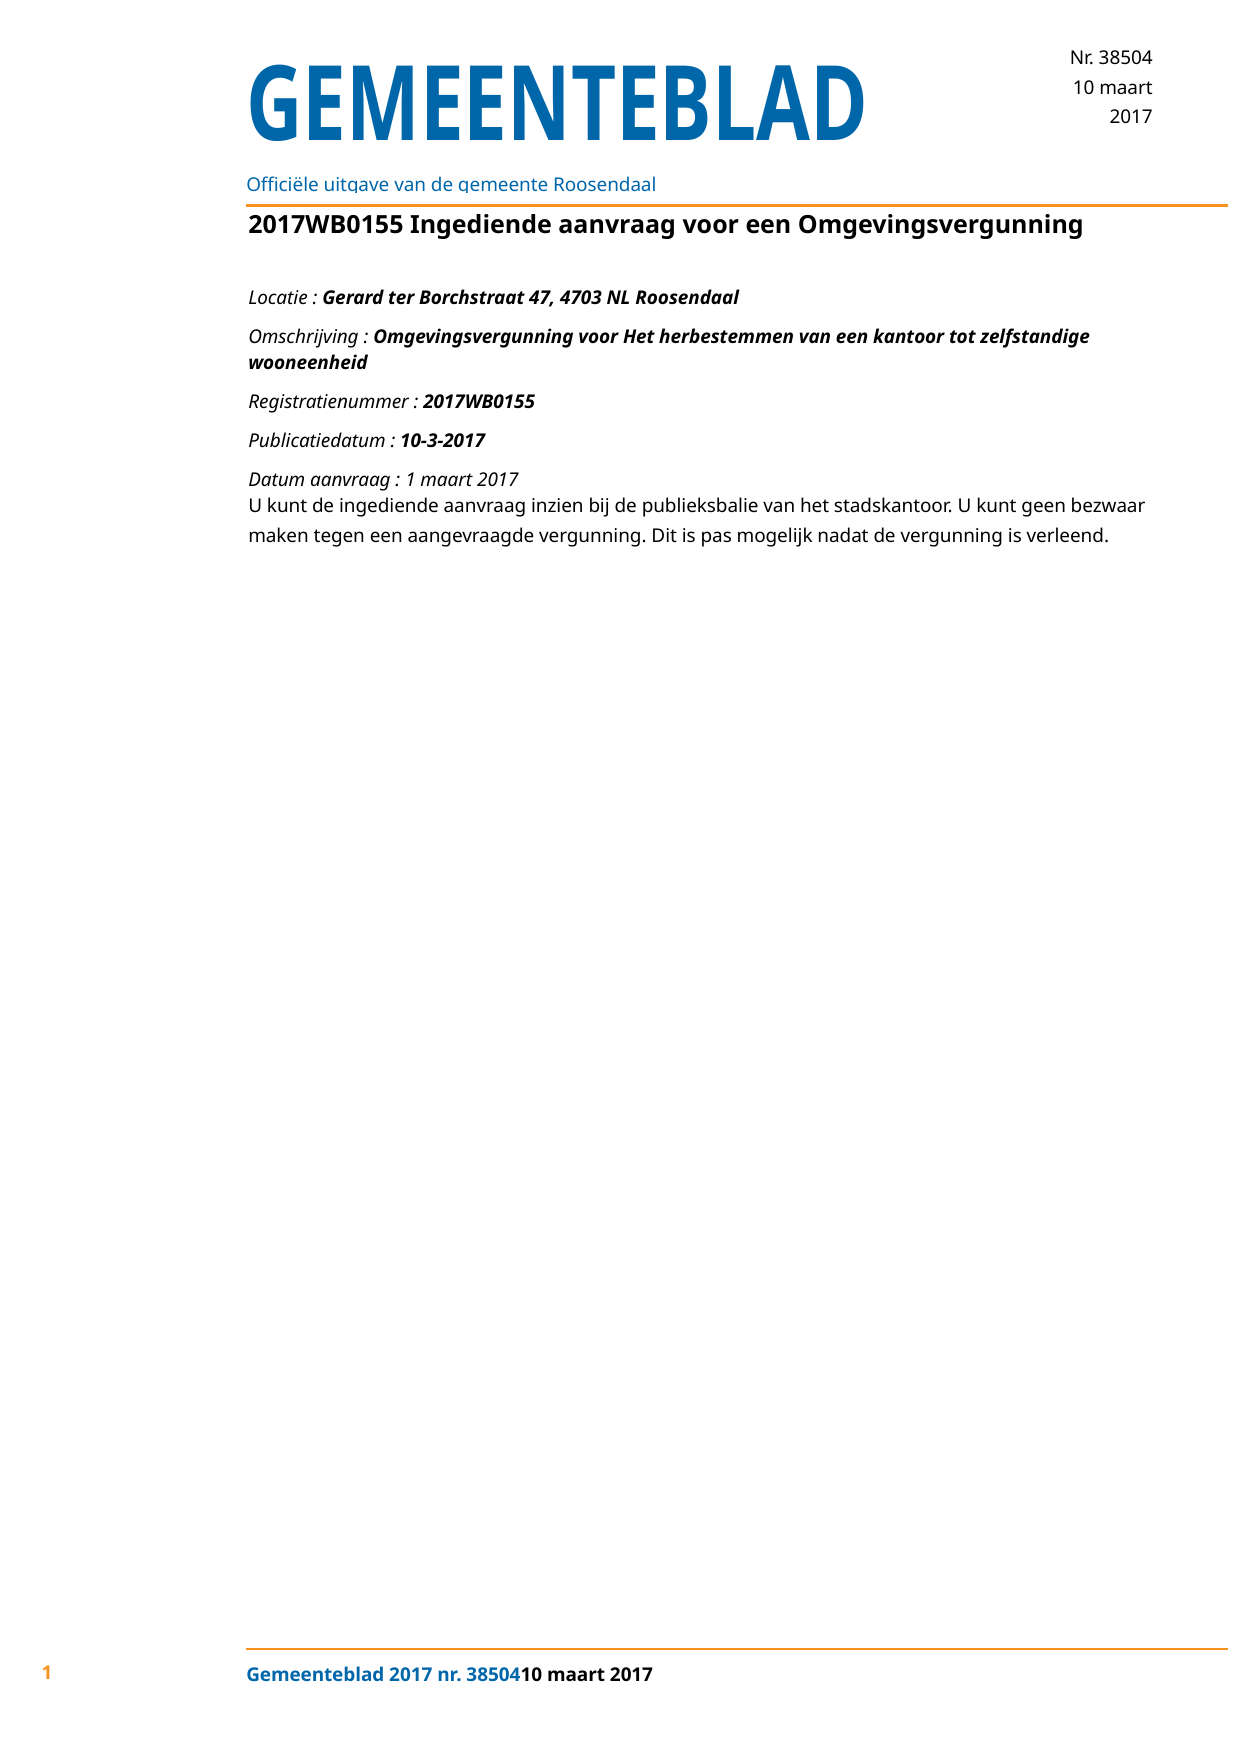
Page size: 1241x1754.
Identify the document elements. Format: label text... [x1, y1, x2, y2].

text Datum aanvraag : 1 maart 2017 [248, 467, 1152, 492]
text 2017WB0155 Ingediende aanvraag voor een Omgevingsvergunning [248, 207, 1152, 241]
text Omschrijving : Omgevingsvergunning voor Het herbestemmen van een kantoor tot zelfstandige wooneenheid [248, 323, 1152, 374]
text Publicatiedatum : 10-3-2017 [248, 427, 1152, 453]
text Locatie : Gerard ter Borchstraat 47, 4703 NL Roosendaal [248, 284, 1152, 309]
text U kunt de ingediende aanvraag inzien bij de publieksbalie van het stadskantoor. U kunt geen bezwaar maken tegen een aangevraagde vergunning. Dit is pas mogelijk nadat de vergunning is verleend. [248, 492, 1152, 548]
picture [41, 47, 231, 172]
text Registratienummer : 2017WB0155 [248, 388, 1152, 414]
